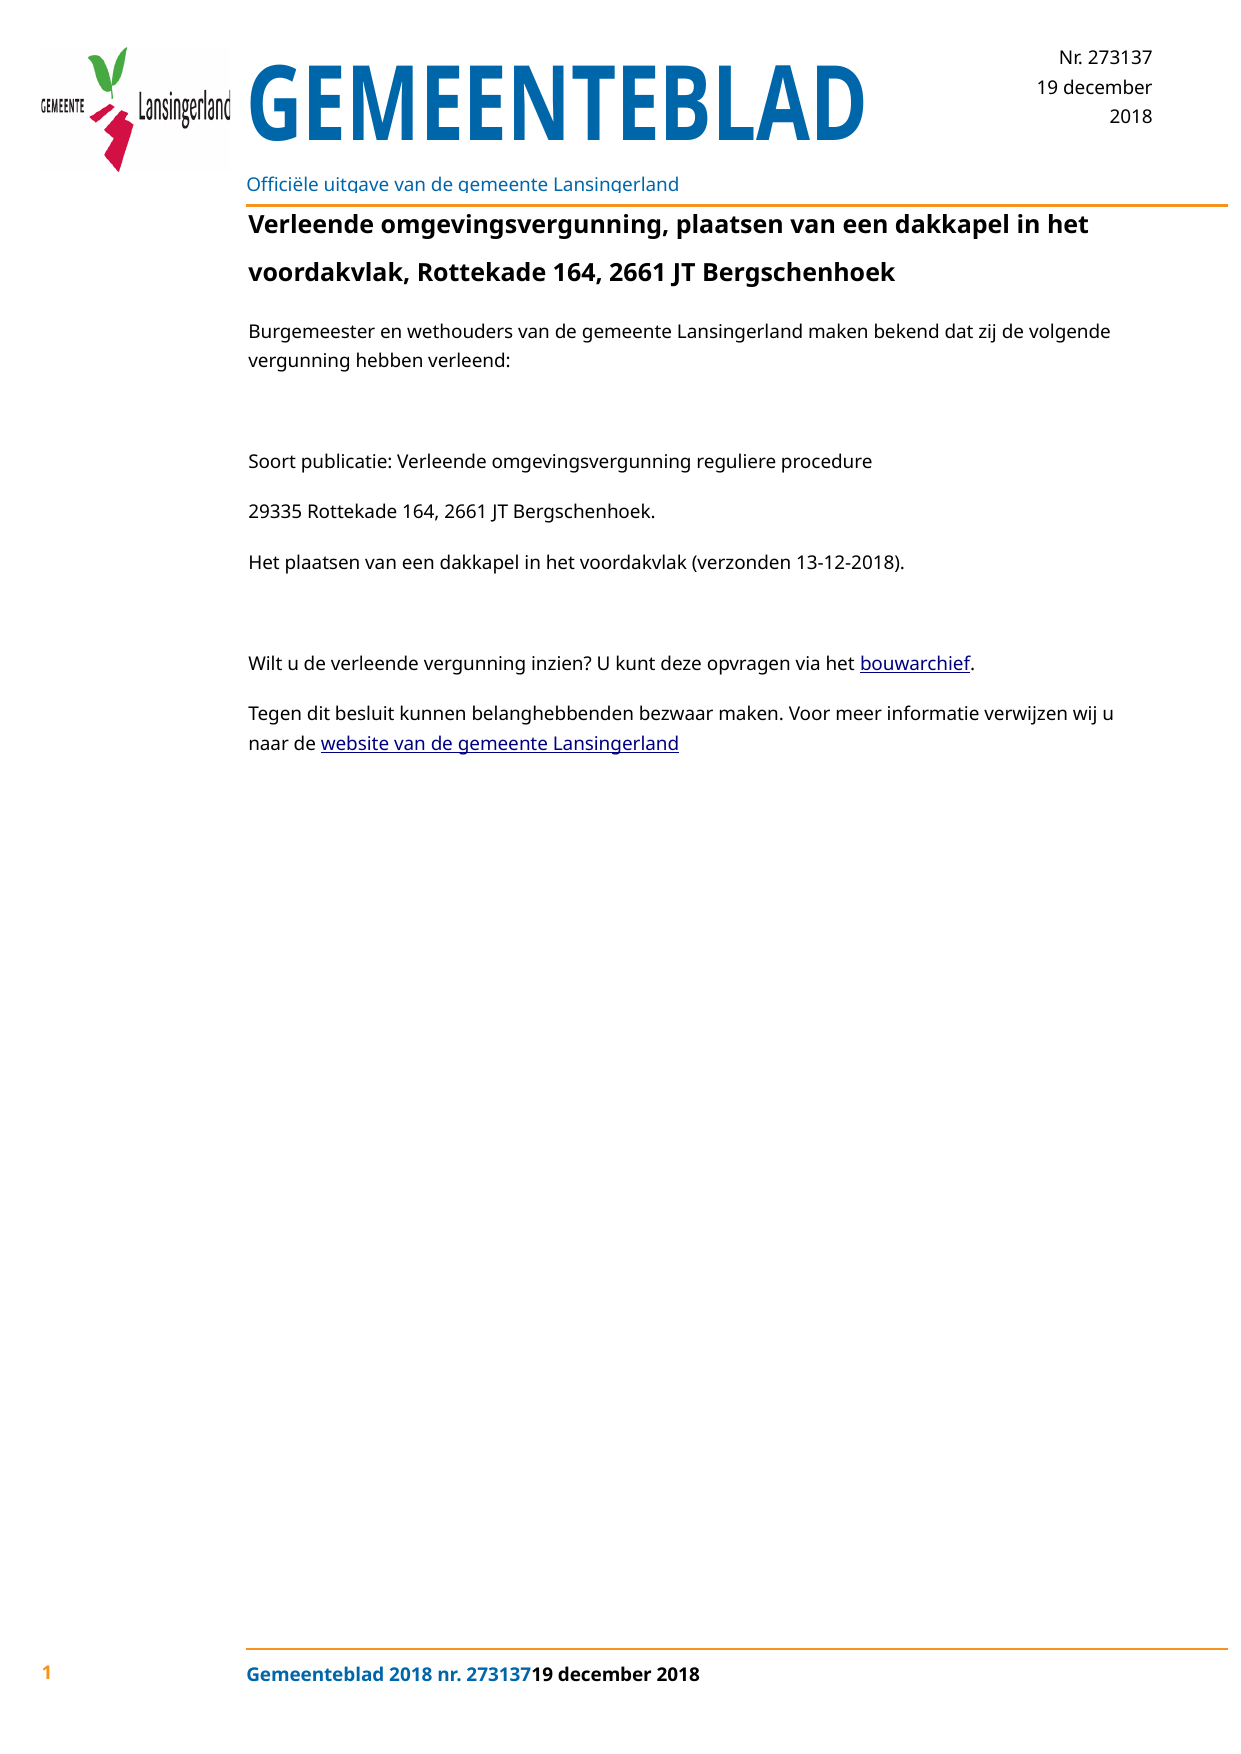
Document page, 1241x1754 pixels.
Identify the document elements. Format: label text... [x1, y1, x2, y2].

text Wilt u de verleende vergunning inzien? U kunt deze opvragen via het bouwarchief. [248, 650, 1152, 676]
picture [41, 47, 231, 172]
text Verleende omgevingsvergunning, plaatsen van een dakkapel in het voordakvlak, Rottekade 164, 2661 JT Bergschenhoek [248, 207, 1152, 288]
text Het plaatsen van een dakkapel in het voordakvlak (verzonden 13-12-2018). [248, 549, 1152, 575]
text Burgemeester en wethouders van de gemeente Lansingerland maken bekend dat zij de volgende vergunning hebben verleend: [248, 318, 1152, 373]
text 29335 Rottekade 164, 2661 JT Bergschenhoek. [248, 499, 1152, 524]
text Soort publicatie: Verleende omgevingsvergunning reguliere procedure [248, 448, 1152, 474]
text Tegen dit besluit kunnen belanghebbenden bezwaar maken. Voor meer informatie verwijzen wij u naar de website van de gemeente Lansingerland [248, 700, 1152, 756]
